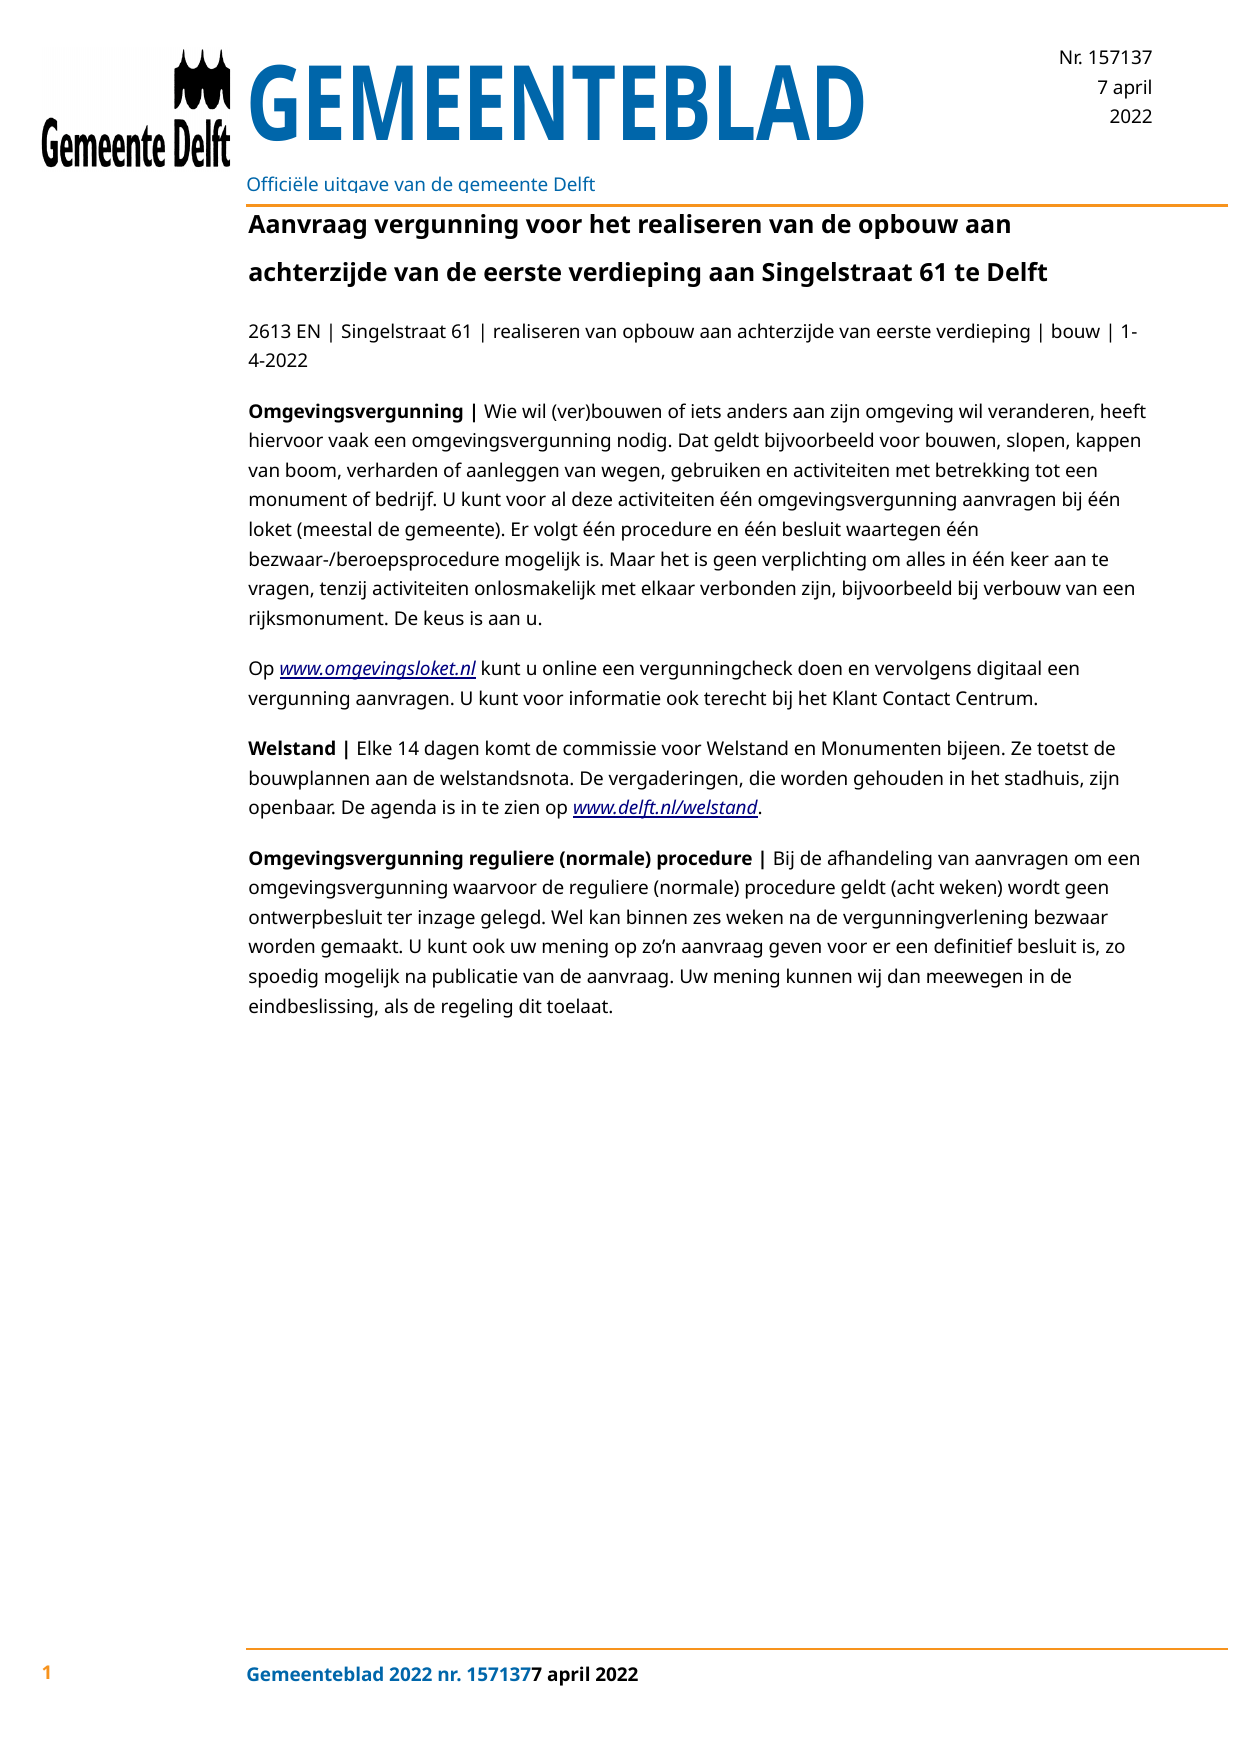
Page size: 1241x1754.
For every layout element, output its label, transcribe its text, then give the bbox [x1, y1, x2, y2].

text Op www.omgevingsloket.nl kunt u online een vergunningcheck doen en vervolgens digitaal een vergunning aanvragen. U kunt voor informatie ook terecht bij het Klant Contact Centrum. [248, 655, 1152, 711]
text Welstand | Elke 14 dagen komt de commissie voor Welstand en Monumenten bijeen. Ze toetst de bouwplannen aan de welstandsnota. De vergaderingen, die worden gehouden in het stadhuis, zijn openbaar. De agenda is in te zien op www.delft.nl/welstand. [248, 735, 1152, 820]
text Omgevingsvergunning reguliere (normale) procedure | Bij de afhandeling van aanvragen om een omgevingsvergunning waarvoor de reguliere (normale) procedure geldt (acht weken) wordt geen ontwerpbesluit ter inzage gelegd. Wel kan binnen zes weken na de vergunningverlening bezwaar worden gemaakt. U kunt ook uw mening op zo’n aanvraag geven voor er een definitief besluit is, zo spoedig mogelijk na publicatie van de aanvraag. Uw mening kunnen wij dan meewegen in de eindbeslissing, als de regeling dit toelaat. [248, 845, 1152, 1019]
text Aanvraag vergunning voor het realiseren van de opbouw aan achterzijde van de eerste verdieping aan Singelstraat 61 te Delft [248, 207, 1152, 288]
text 2613 EN | Singelstraat 61 | realiseren van opbouw aan achterzijde van eerste verdieping | bouw | 1-4-2022 [248, 318, 1152, 373]
text Omgevingsvergunning | Wie wil (ver)bouwen of iets anders aan zijn omgeving wil veranderen, heeft hiervoor vaak een omgevingsvergunning nodig. Dat geldt bijvoorbeeld voor bouwen, slopen, kappen van boom, verharden of aanleggen van wegen, gebruiken en activiteiten met betrekking tot een monument of bedrijf. U kunt voor al deze activiteiten één omgevingsvergunning aanvragen bij één loket (meestal de gemeente). Er volgt één procedure en één besluit waartegen één bezwaar-/beroepsprocedure mogelijk is. Maar het is geen verplichting om alles in één keer aan te vragen, tenzij activiteiten onlosmakelijk met elkaar verbonden zijn, bijvoorbeeld bij verbouw van een rijksmonument. De keus is aan u. [248, 398, 1152, 631]
picture [41, 47, 231, 172]
